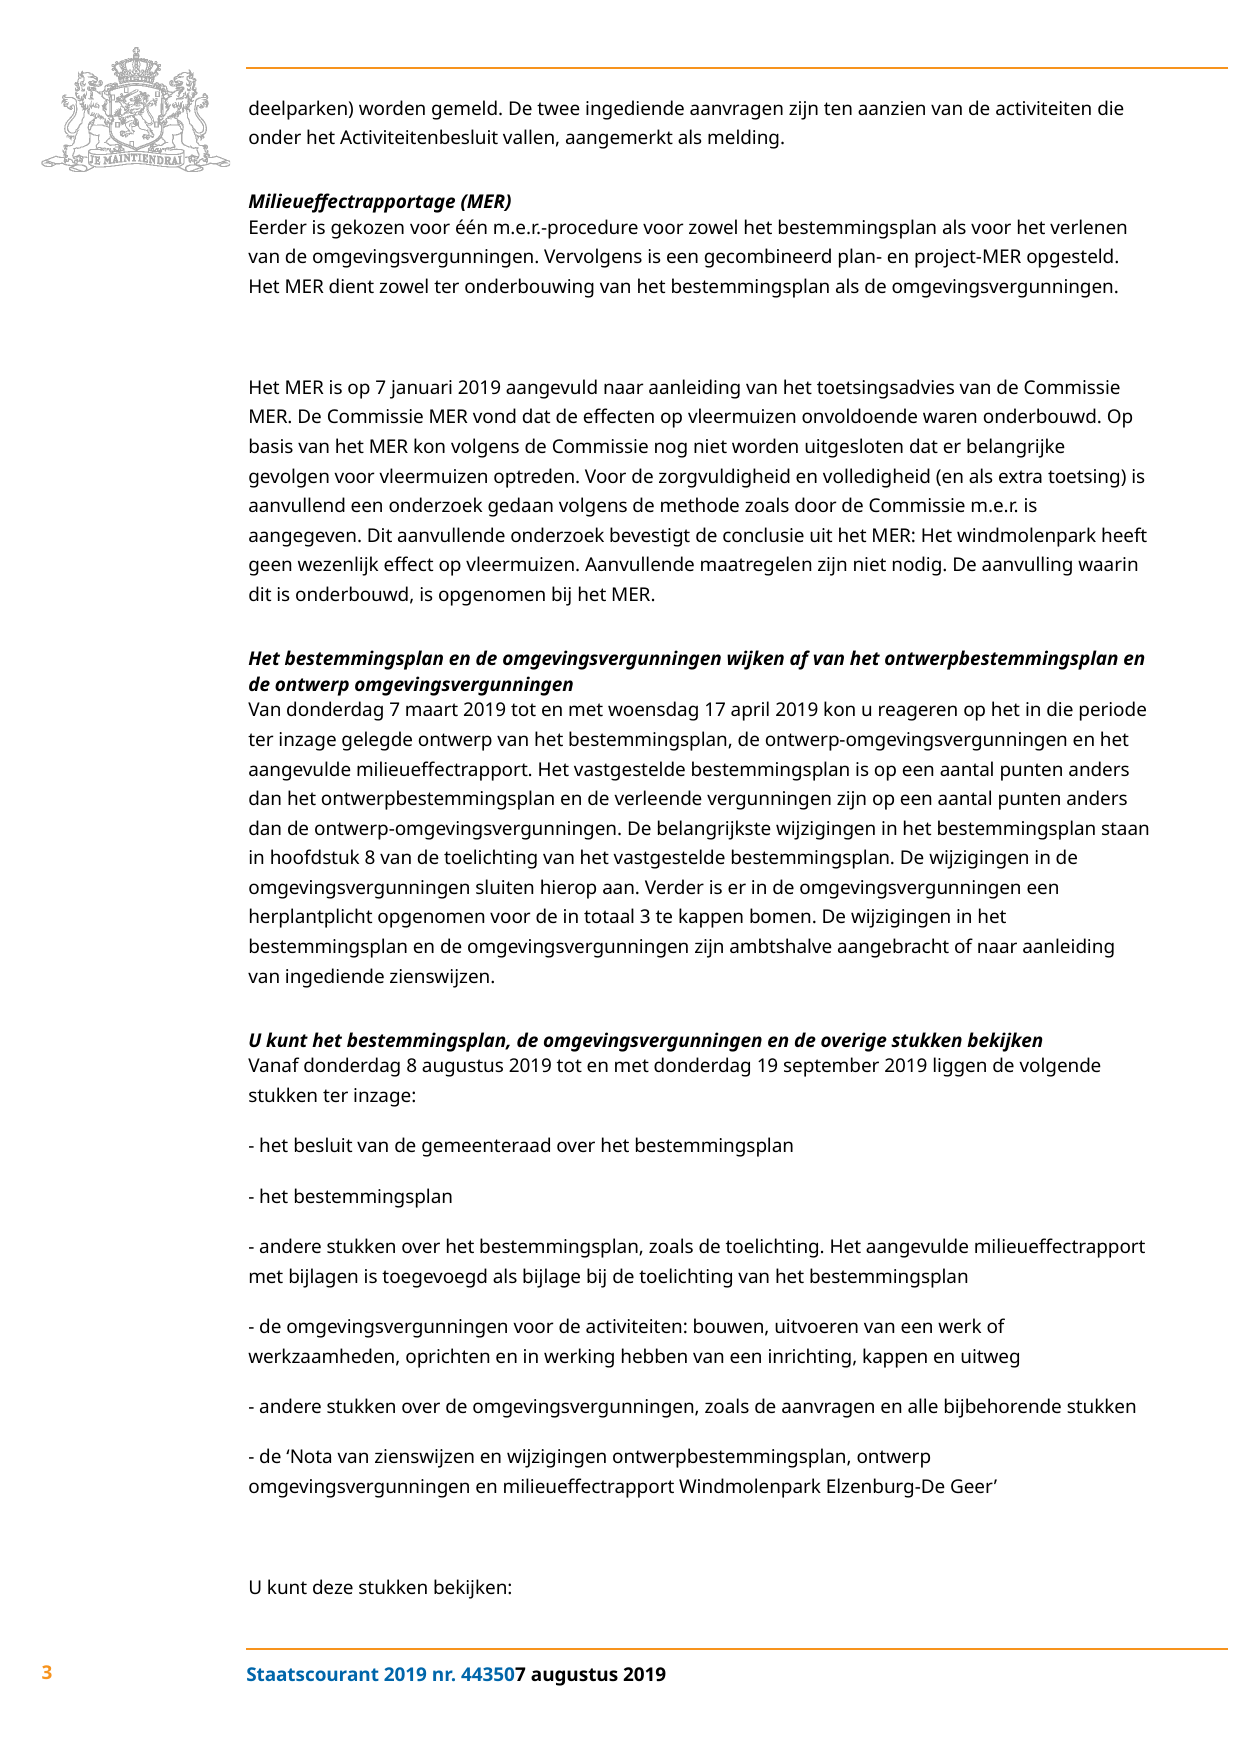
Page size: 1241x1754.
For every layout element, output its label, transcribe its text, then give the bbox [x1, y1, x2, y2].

text Eerder is gekozen voor één m.e.r.-procedure voor zowel het bestemmingsplan als voor het verlenen van de omgevingsvergunningen. Vervolgens is een gecombineerd plan- en project-MER opgesteld. Het MER dient zowel ter onderbouwing van het bestemmingsplan als de omgevingsvergunningen. [248, 214, 1152, 299]
text Van donderdag 7 maart 2019 tot en met woensdag 17 april 2019 kon u reageren op het in die periode ter inzage gelegde ontwerp van het bestemmingsplan, de ontwerp-omgevingsvergunningen en het aangevulde milieueffectrapport. Het vastgestelde bestemmingsplan is op een aantal punten anders dan het ontwerpbestemmingsplan en de verleende vergunningen zijn op een aantal punten anders dan de ontwerp-omgevingsvergunningen. De belangrijkste wijzigingen in het bestemmingsplan staan in hoofdstuk 8 van de toelichting van het vastgestelde bestemmingsplan. De wijzigingen in de omgevingsvergunningen sluiten hierop aan. Verder is er in de omgevingsvergunningen een herplantplicht opgenomen voor de in totaal 3 te kappen bomen. De wijzigingen in het bestemmingsplan en de omgevingsvergunningen zijn ambtshalve aangebracht of naar aanleiding van ingediende zienswijzen. [248, 697, 1152, 988]
text Het bestemmingsplan en de omgevingsvergunningen wijken af van het ontwerpbestemmingsplan en de ontwerp omgevingsvergunningen [248, 645, 1152, 697]
picture [41, 47, 231, 172]
text - het bestemmingsplan [248, 1183, 1152, 1209]
text Vanaf donderdag 8 augustus 2019 tot en met donderdag 19 september 2019 liggen de volgende stukken ter inzage: [248, 1052, 1152, 1108]
text - de ‘Nota van zienswijzen en wijzigingen ontwerpbestemmingsplan, ontwerp omgevingsvergunningen en milieueffectrapport Windmolenpark Elzenburg-De Geer’ [248, 1444, 1152, 1499]
text - de omgevingsvergunningen voor de activiteiten: bouwen, uitvoeren van een werk of werkzaamheden, oprichten en in werking hebben van een inrichting, kappen en uitweg [248, 1313, 1152, 1369]
text U kunt deze stukken bekijken: [248, 1574, 1152, 1600]
text Milieueffectrapportage (MER) [248, 188, 1152, 214]
text - het besluit van de gemeenteraad over het bestemmingsplan [248, 1132, 1152, 1158]
text - andere stukken over de omgevingsvergunningen, zoals de aanvragen en alle bijbehorende stukken [248, 1393, 1152, 1419]
text Het MER is op 7 januari 2019 aangevuld naar aanleiding van het toetsingsadvies van de Commissie MER. De Commissie MER vond dat de effecten op vleermuizen onvoldoende waren onderbouwd. Op basis van het MER kon volgens de Commissie nog niet worden uitgesloten dat er belangrijke gevolgen voor vleermuizen optreden. Voor de zorgvuldigheid en volledigheid (en als extra toetsing) is aanvullend een onderzoek gedaan volgens de methode zoals door de Commissie m.e.r. is aangegeven. Dit aanvullende onderzoek bevestigt de conclusie uit het MER: Het windmolenpark heeft geen wezenlijk effect op vleermuizen. Aanvullende maatregelen zijn niet nodig. De aanvulling waarin dit is onderbouwd, is opgenomen bij het MER. [248, 374, 1152, 607]
text - andere stukken over het bestemmingsplan, zoals de toelichting. Het aangevulde milieueffectrapport met bijlagen is toegevoegd als bijlage bij de toelichting van het bestemmingsplan [248, 1233, 1152, 1289]
text U kunt het bestemmingsplan, de omgevingsvergunningen en de overige stukken bekijken [248, 1027, 1152, 1052]
text deelparken) worden gemeld. De twee ingediende aanvragen zijn ten aanzien van de activiteiten die onder het Activiteitenbesluit vallen, aangemerkt als melding. [248, 95, 1152, 150]
